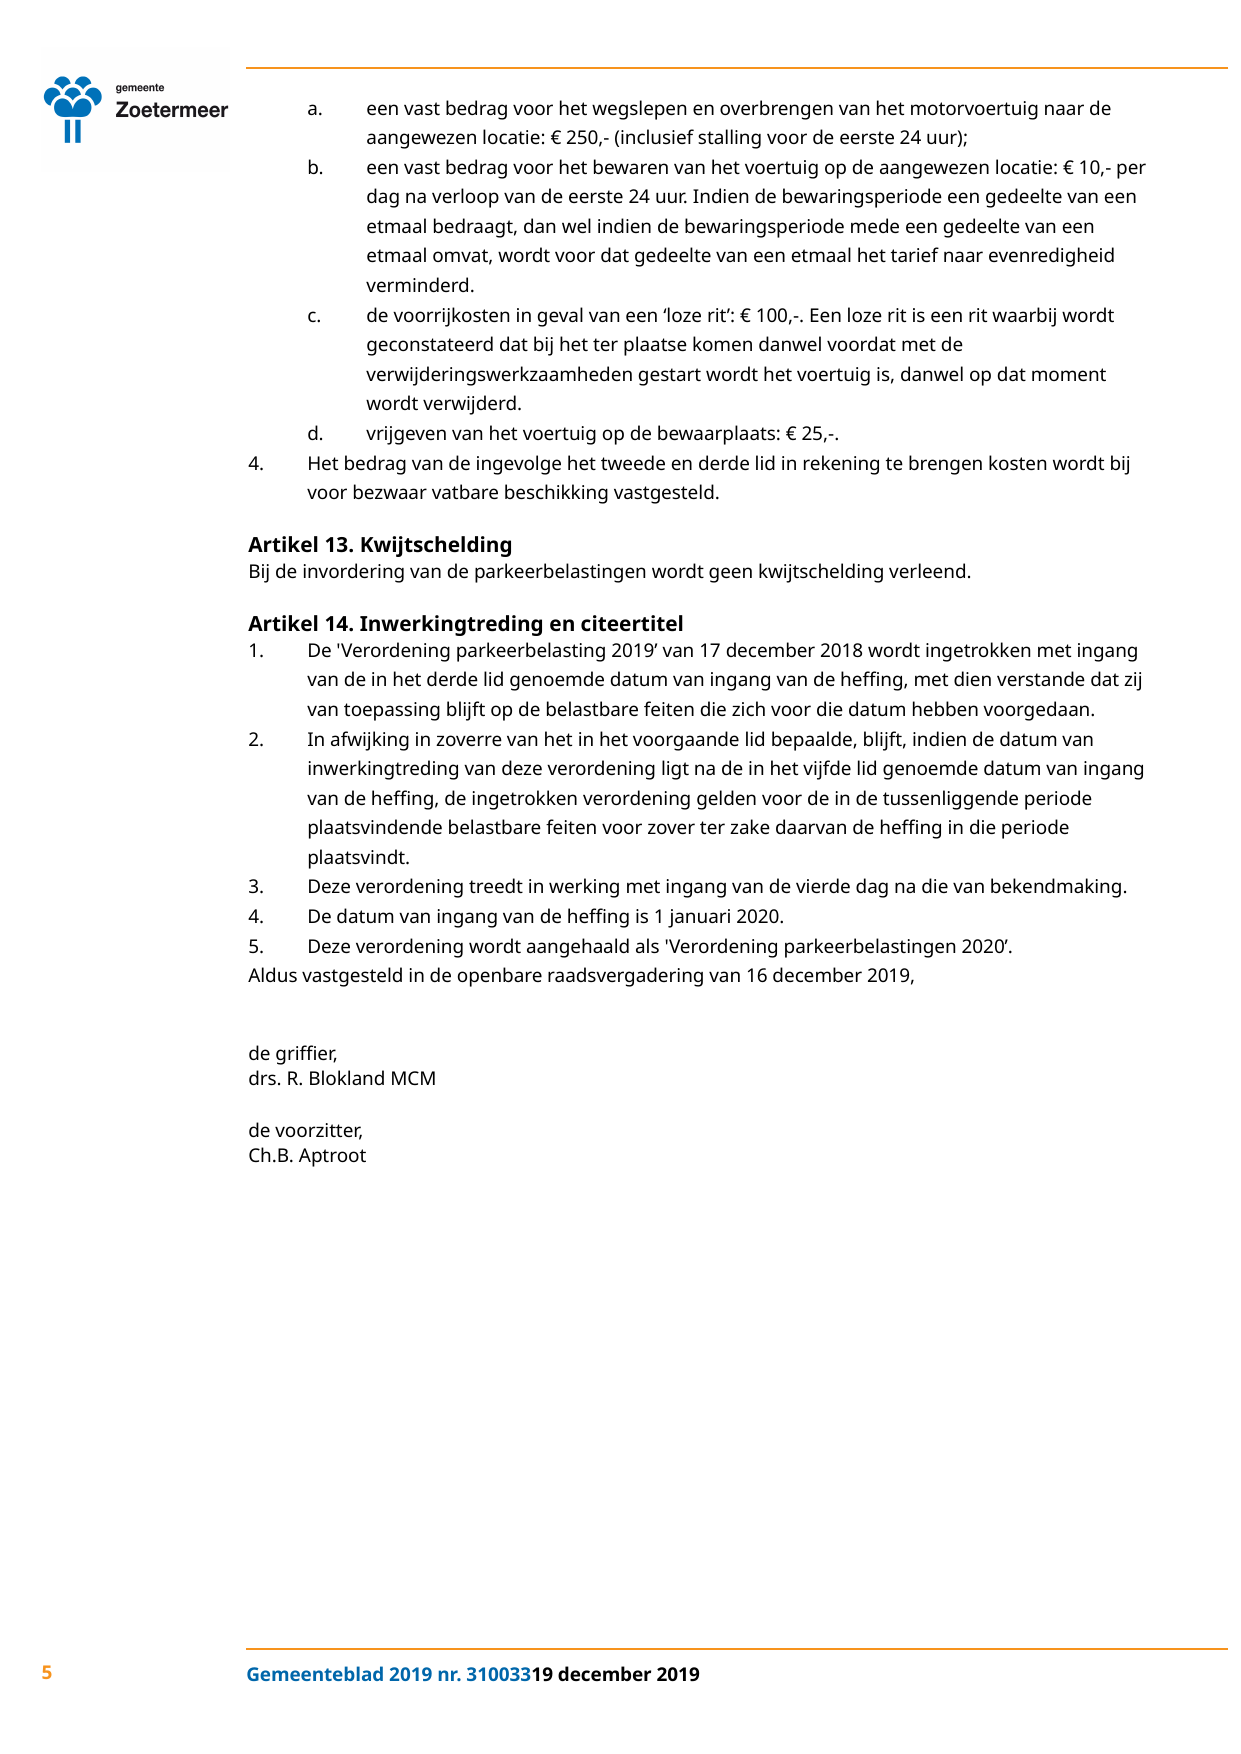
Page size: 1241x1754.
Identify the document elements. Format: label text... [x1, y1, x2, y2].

text Artikel 13. Kwijtschelding [248, 530, 1152, 558]
text Ch.B. Aptroot [248, 1143, 1152, 1168]
list de voorrijkosten in geval van een ‘loze rit’: € 100,-. Een loze rit is een rit waarbij wordt geconstateerd dat bij het ter plaatse komen danwel voordat met de verwijderingswerkzaamheden gestart wordt het voertuig is, danwel op dat moment wordt verwijderd. [307, 302, 1152, 416]
list In afwijking in zoverre van het in het voorgaande lid bepaalde, blijft, indien de datum van inwerkingtreding van deze verordening ligt na de in het vijfde lid genoemde datum van ingang van de heffing, de ingetrokken verordening gelden voor de in de tussenliggende periode plaatsvindende belastbare feiten voor zover ter zake daarvan de heffing in die periode plaatsvindt. [248, 726, 1152, 870]
text de voorzitter, [248, 1117, 1152, 1143]
text Bij de invordering van de parkeerbelastingen wordt geen kwijtschelding verleend. [248, 558, 1152, 584]
list een vast bedrag voor het bewaren van het voertuig op de aangewezen locatie: € 10,- per dag na verloop van de eerste 24 uur. Indien de bewaringsperiode een gedeelte van een etmaal bedraagt, dan wel indien de bewaringsperiode mede een gedeelte van een etmaal omvat, wordt voor dat gedeelte van een etmaal het tarief naar evenredigheid verminderd. [307, 154, 1152, 298]
list Het bedrag van de ingevolge het tweede en derde lid in rekening te brengen kosten wordt bij voor bezwaar vatbare beschikking vastgesteld. [248, 450, 1152, 505]
text Artikel 14. Inwerkingtreding en citeertitel [248, 609, 1152, 637]
list vrijgeven van het voertuig op de bewaarplaats: € 25,-. [307, 420, 1152, 446]
list Deze verordening treedt in werking met ingang van de vierde dag na die van bekendmaking. [248, 874, 1152, 899]
text drs. R. Blokland MCM [248, 1065, 1152, 1091]
text de griffier, [248, 1040, 1152, 1065]
text Aldus vastgesteld in de openbare raadsvergadering van 16 december 2019, [248, 962, 1152, 988]
list De 'Verordening parkeerbelasting 2019’ van 17 december 2018 wordt ingetrokken met ingang van de in het derde lid genoemde datum van ingang van de heffing, met dien verstande dat zij van toepassing blijft op de belastbare feiten die zich voor die datum hebben voorgedaan. [248, 637, 1152, 722]
list De datum van ingang van de heffing is 1 januari 2020. [248, 903, 1152, 929]
picture [41, 47, 231, 172]
list Deze verordening wordt aangehaald als 'Verordening parkeerbelastingen 2020’. [248, 933, 1152, 959]
list een vast bedrag voor het wegslepen en overbrengen van het motorvoertuig naar de aangewezen locatie: € 250,- (inclusief stalling voor de eerste 24 uur); [307, 95, 1152, 150]
